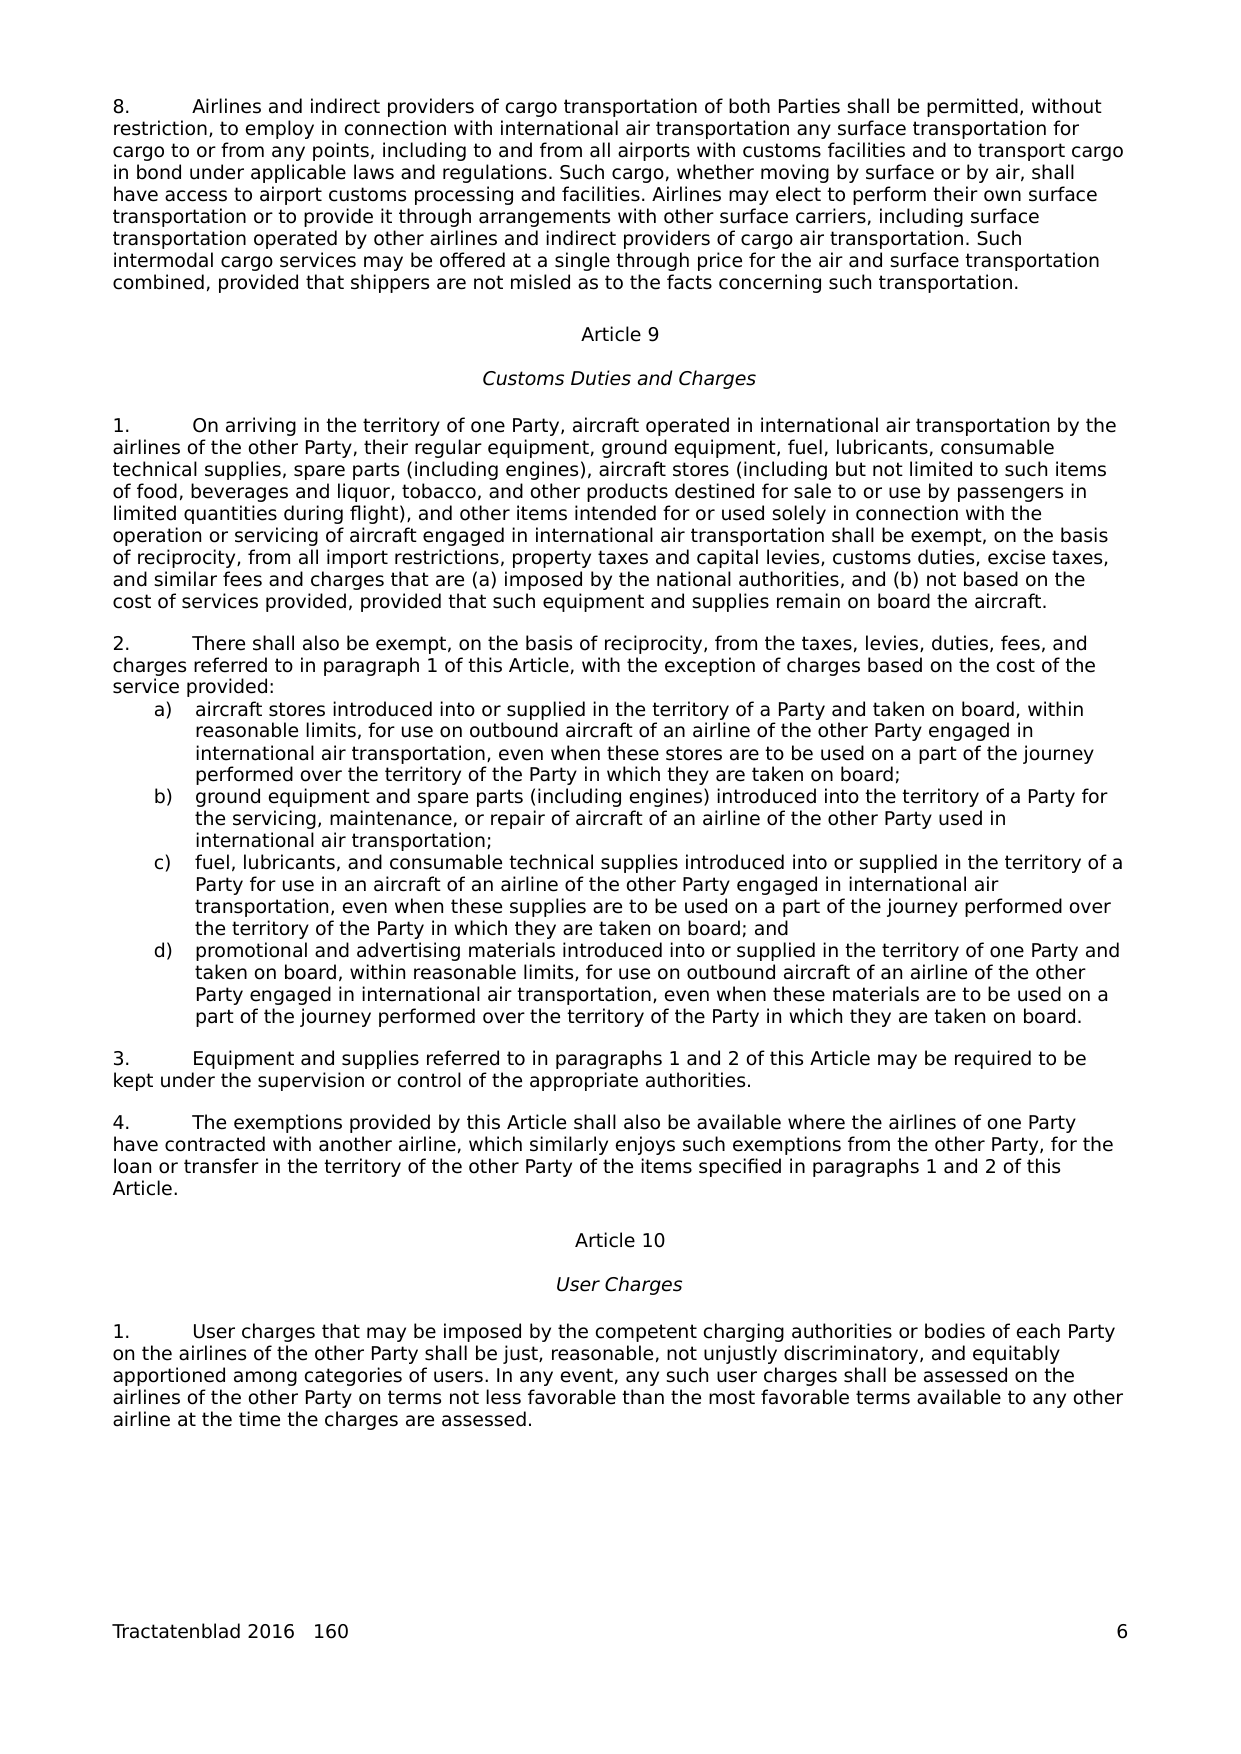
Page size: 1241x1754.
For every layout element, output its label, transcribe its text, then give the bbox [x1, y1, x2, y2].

text 3. Equipment and supplies referred to in paragraphs 1 and 2 of this Article may be required to be kept under the supervision or control of the appropriate authorities. [112, 1048, 1128, 1092]
text 1. On arriving in the territory of one Party, aircraft operated in international air transportation by the airlines of the other Party, their regular equipment, ground equipment, fuel, lubricants, consumable technical supplies, spare parts (including engines), aircraft stores (including but not limited to such items of food, beverages and liquor, tobacco, and other products destined for sale to or use by passengers in limited quantities during flight), and other items intended for or used solely in connection with the operation or servicing of aircraft engaged in international air transportation shall be exempt, on the basis of reciprocity, from all import restrictions, property taxes and capital levies, customs duties, excise taxes, and similar fees and charges that are (a) imposed by the national authorities, and (b) not based on the cost of services provided, provided that such equipment and supplies remain on board the aircraft. [112, 415, 1128, 612]
text d) promotional and advertising materials introduced into or supplied in the territory of one Party and taken on board, within reasonable limits, for use on outbound aircraft of an airline of the other Party engaged in international air transportation, even when these materials are to be used on a part of the journey performed over the territory of the Party in which they are taken on board. [153, 940, 1128, 1028]
text 4. The exemptions provided by this Article shall also be available where the airlines of one Party have contracted with another airline, which similarly enjoys such exemptions from the other Party, for the loan or transfer in the territory of the other Party of the items specified in paragraphs 1 and 2 of this Article. [112, 1112, 1128, 1200]
text 1. User charges that may be imposed by the competent charging authorities or bodies of each Party on the airlines of the other Party shall be just, reasonable, not unjustly discriminatory, and equitably apportioned among categories of users. In any event, any such user charges shall be assessed on the airlines of the other Party on terms not less favorable than the most favorable terms available to any other airline at the time the charges are assessed. [112, 1321, 1128, 1431]
text b) ground equipment and spare parts (including engines) introduced into the territory of a Party for the servicing, maintenance, or repair of aircraft of an airline of the other Party used in international air transportation; [153, 786, 1128, 852]
text 2. There shall also be exempt, on the basis of reciprocity, from the taxes, levies, duties, fees, and charges referred to in paragraph 1 of this Article, with the exception of charges based on the cost of the service provided: [112, 632, 1128, 698]
text 8. Airlines and indirect providers of cargo transportation of both Parties shall be permitted, without restriction, to employ in connection with international air transportation any surface transportation for cargo to or from any points, including to and from all airports with customs facilities and to transport cargo in bond under applicable laws and regulations. Such cargo, whether moving by surface or by air, shall have access to airport customs processing and facilities. Airlines may elect to perform their own surface transportation or to provide it through arrangements with other surface carriers, including surface transportation operated by other airlines and indirect providers of cargo air transportation. Such intermodal cargo services may be offered at a single through price for the air and surface transportation combined, provided that shippers are not misled as to the facts concerning such transportation. [112, 96, 1128, 294]
text c) fuel, lubricants, and consumable technical supplies introduced into or supplied in the territory of a Party for use in an aircraft of an airline of the other Party engaged in international air transportation, even when these supplies are to be used on a part of the journey performed over the territory of the Party in which they are taken on board; and [153, 852, 1128, 940]
subtitle Article 9 Customs Duties and Charges [112, 324, 1128, 390]
subtitle Article 10 User Charges [112, 1230, 1128, 1296]
text a) aircraft stores introduced into or supplied in the territory of a Party and taken on board, within reasonable limits, for use on outbound aircraft of an airline of the other Party engaged in international air transportation, even when these stores are to be used on a part of the journey performed over the territory of the Party in which they are taken on board; [153, 698, 1128, 786]
